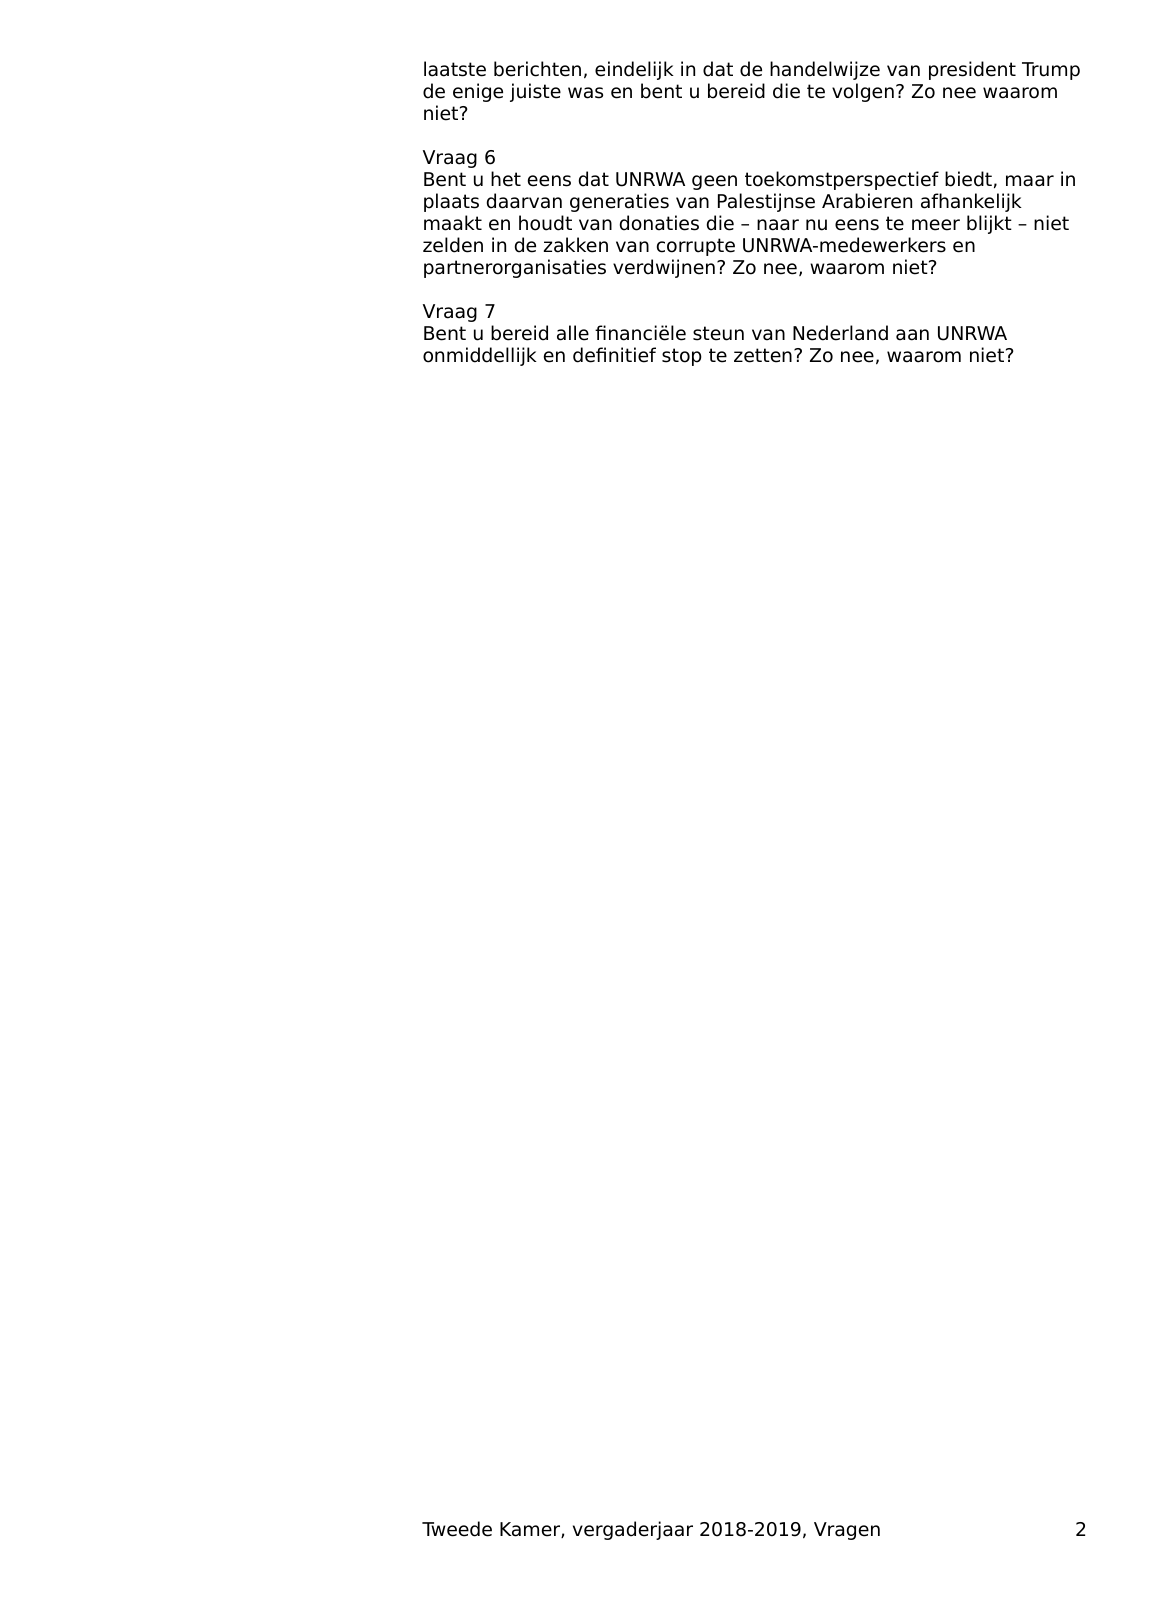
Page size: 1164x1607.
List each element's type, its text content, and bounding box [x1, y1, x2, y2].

text Bent u het eens dat UNRWA geen toekomstperspectief biedt, maar in plaats daarvan generaties van Palestijnse Arabieren afhankelijk maakt en houdt van donaties die – naar nu eens te meer blijkt – niet zelden in de zakken van corrupte UNRWA-medewerkers en partnerorganisaties verdwijnen? Zo nee, waarom niet? [422, 169, 1087, 279]
text laatste berichten, eindelijk in dat de handelwijze van president Trump de enige juiste was en bent u bereid die te volgen? Zo nee waarom niet? [422, 59, 1087, 125]
text Vraag 6 [422, 147, 1087, 169]
text Bent u bereid alle financiële steun van Nederland aan UNRWA onmiddellijk en definitief stop te zetten? Zo nee, waarom niet? [422, 323, 1087, 367]
text Vraag 7 [422, 301, 1087, 323]
